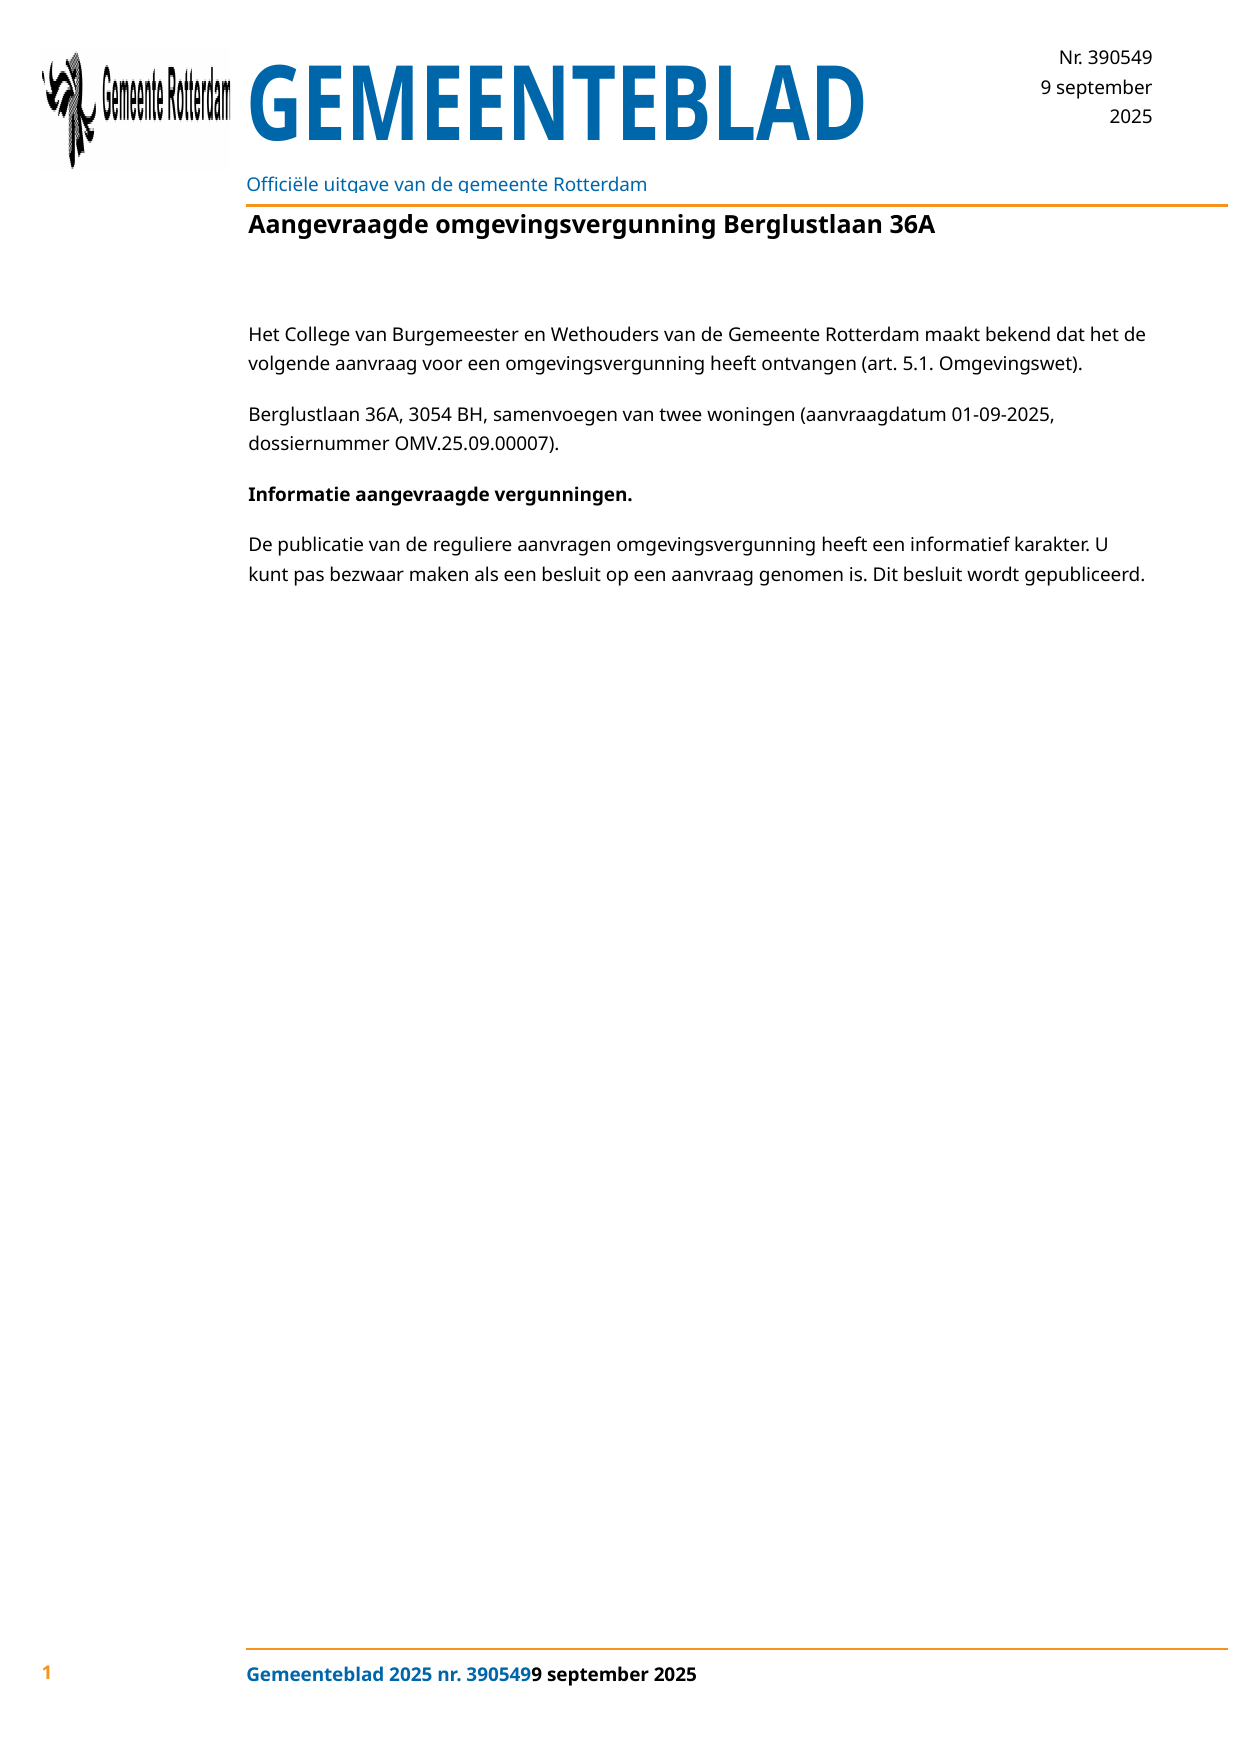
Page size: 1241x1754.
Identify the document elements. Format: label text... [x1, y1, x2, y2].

picture [41, 47, 231, 172]
text Aangevraagde omgevingsvergunning Berglustlaan 36A [248, 207, 1152, 241]
text De publicatie van de reguliere aanvragen omgevingsvergunning heeft een informatief karakter. U kunt pas bezwaar maken als een besluit op een aanvraag genomen is. Dit besluit wordt gepubliceerd. [248, 531, 1152, 586]
text Informatie aangevraagde vergunningen. [248, 481, 1152, 506]
text Berglustlaan 36A, 3054 BH, samenvoegen van twee woningen (aanvraagdatum 01-09-2025, dossiernummer OMV.25.09.00007). [248, 401, 1152, 456]
text Het College van Burgemeester en Wethouders van de Gemeente Rotterdam maakt bekend dat het de volgende aanvraag voor een omgevingsvergunning heeft ontvangen (art. 5.1. Omgevingswet). [248, 321, 1152, 376]
